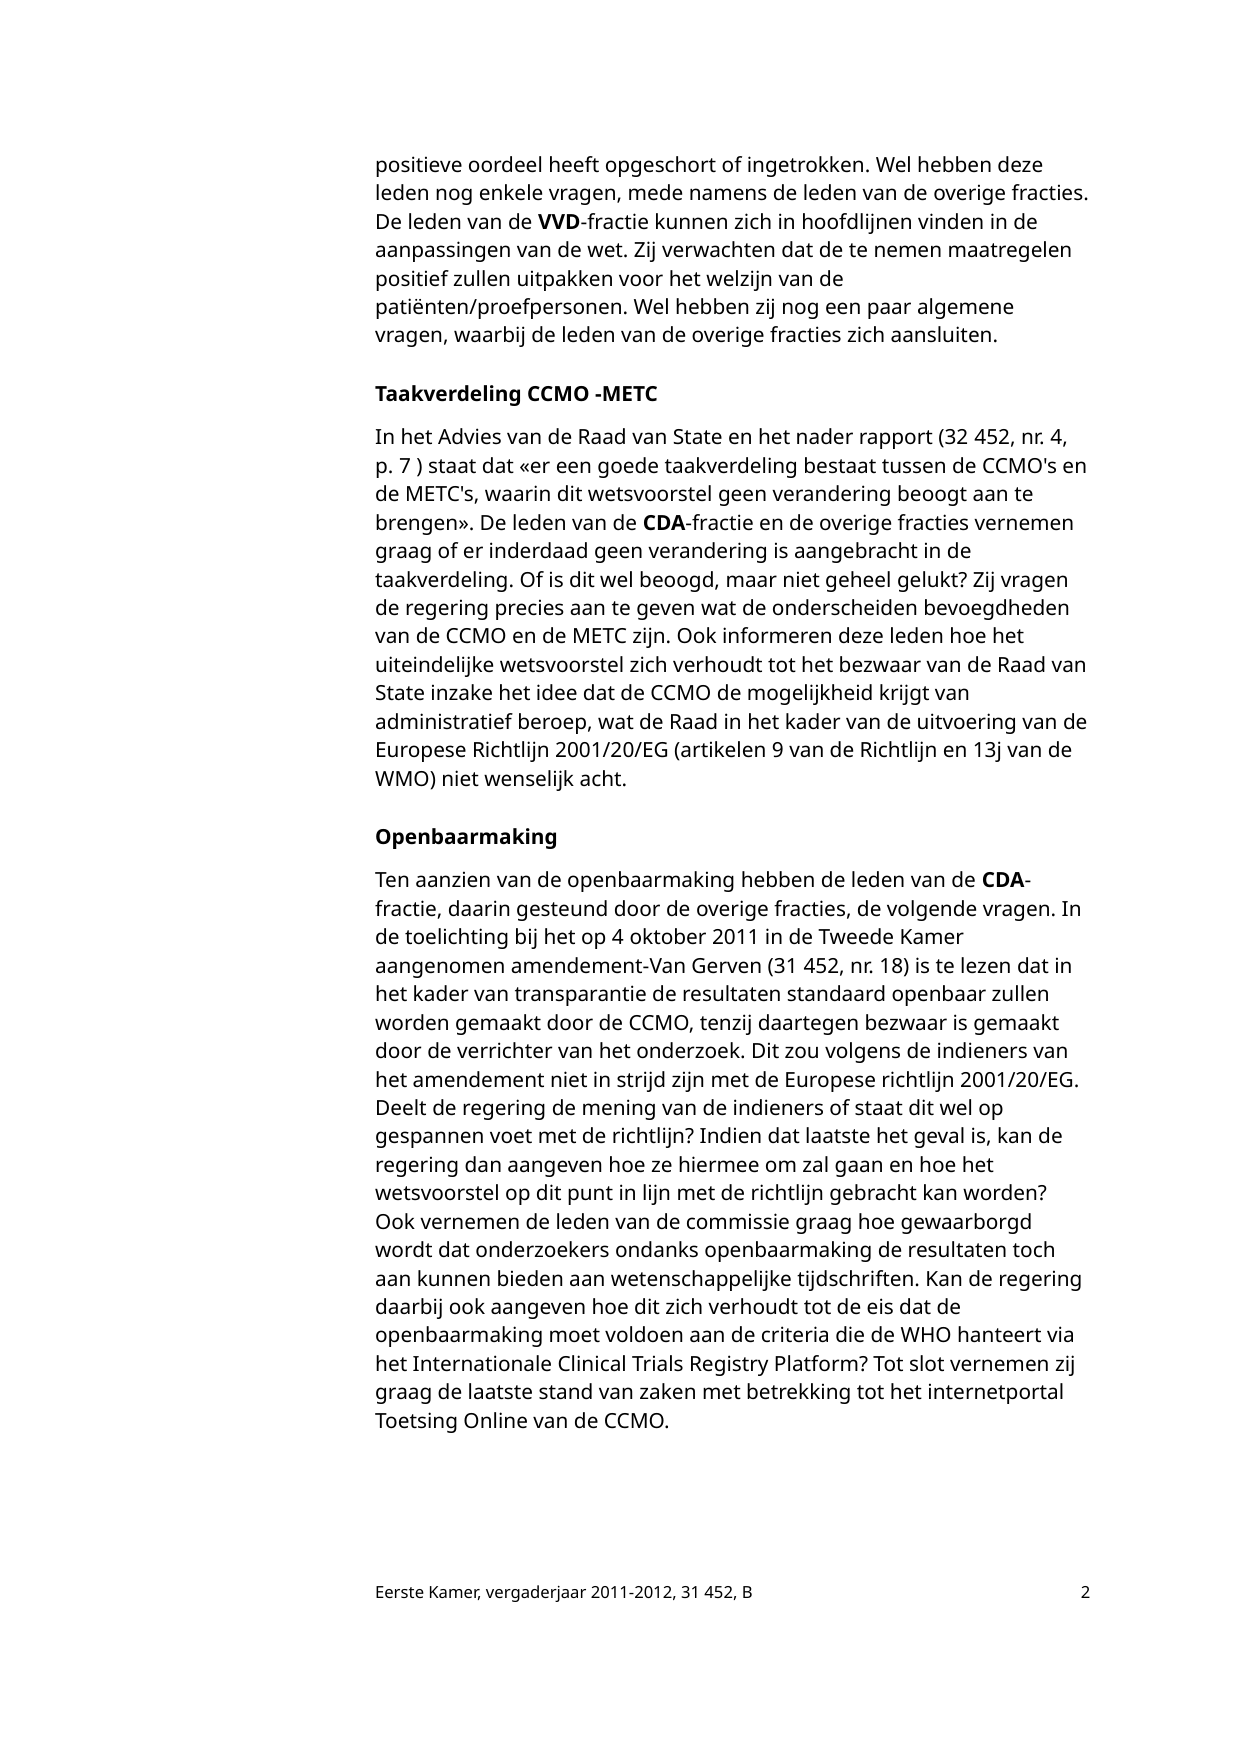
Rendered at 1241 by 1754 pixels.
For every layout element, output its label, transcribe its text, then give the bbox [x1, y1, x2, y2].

text positieve oordeel heeft opgeschort of ingetrokken. Wel hebben deze leden nog enkele vragen, mede namens de leden van de overige fracties. [375, 150, 1090, 207]
text Ten aanzien van de openbaarmaking hebben de leden van de CDA-fractie, daarin gesteund door de overige fracties, de volgende vragen. In de toelichting bij het op 4 oktober 2011 in de Tweede Kamer aangenomen amendement-Van Gerven (31 452, nr. 18) is te lezen dat in het kader van transparantie de resultaten standaard openbaar zullen worden gemaakt door de CCMO, tenzij daartegen bezwaar is gemaakt door de verrichter van het onderzoek. Dit zou volgens de indieners van het amendement niet in strijd zijn met de Europese richtlijn 2001/20/EG. Deelt de regering de mening van de indieners of staat dit wel op gespannen voet met de richtlijn? Indien dat laatste het geval is, kan de regering dan aangeven hoe ze hiermee om zal gaan en hoe het wetsvoorstel op dit punt in lijn met de richtlijn gebracht kan worden? Ook vernemen de leden van de commissie graag hoe gewaarborgd wordt dat onderzoekers ondanks openbaarmaking de resultaten toch aan kunnen bieden aan wetenschappelijke tijdschriften. Kan de regering daarbij ook aangeven hoe dit zich verhoudt tot de eis dat de openbaarmaking moet voldoen aan de criteria die de WHO hanteert via het Internationale Clinical Trials Registry Platform? Tot slot vernemen zij graag de laatste stand van zaken met betrekking tot het internetportal Toetsing Online van de CCMO. [375, 866, 1090, 1434]
text De leden van de VVD-fractie kunnen zich in hoofdlijnen vinden in de aanpassingen van de wet. Zij verwachten dat de te nemen maatregelen positief zullen uitpakken voor het welzijn van de patiënten/proefpersonen. Wel hebben zij nog een paar algemene vragen, waarbij de leden van de overige fracties zich aansluiten. [375, 207, 1090, 349]
text Taakverdeling CCMO -METC [375, 379, 1090, 407]
text In het Advies van de Raad van State en het nader rapport (32 452, nr. 4, p. 7 ) staat dat «er een goede taakverdeling bestaat tussen de CCMO's en de METC's, waarin dit wetsvoorstel geen verandering beoogt aan te brengen». De leden van de CDA-fractie en de overige fracties vernemen graag of er inderdaad geen verandering is aangebracht in de taakverdeling. Of is dit wel beoogd, maar niet geheel gelukt? Zij vragen de regering precies aan te geven wat de onderscheiden bevoegdheden van de CCMO en de METC zijn. Ook informeren deze leden hoe het uiteindelijke wetsvoorstel zich verhoudt tot het bezwaar van de Raad van State inzake het idee dat de CCMO de mogelijkheid krijgt van administratief beroep, wat de Raad in het kader van de uitvoering van de Europese Richtlijn 2001/20/EG (artikelen 9 van de Richtlijn en 13j van de WMO) niet wenselijk acht. [375, 422, 1090, 792]
text Openbaarmaking [375, 822, 1090, 851]
